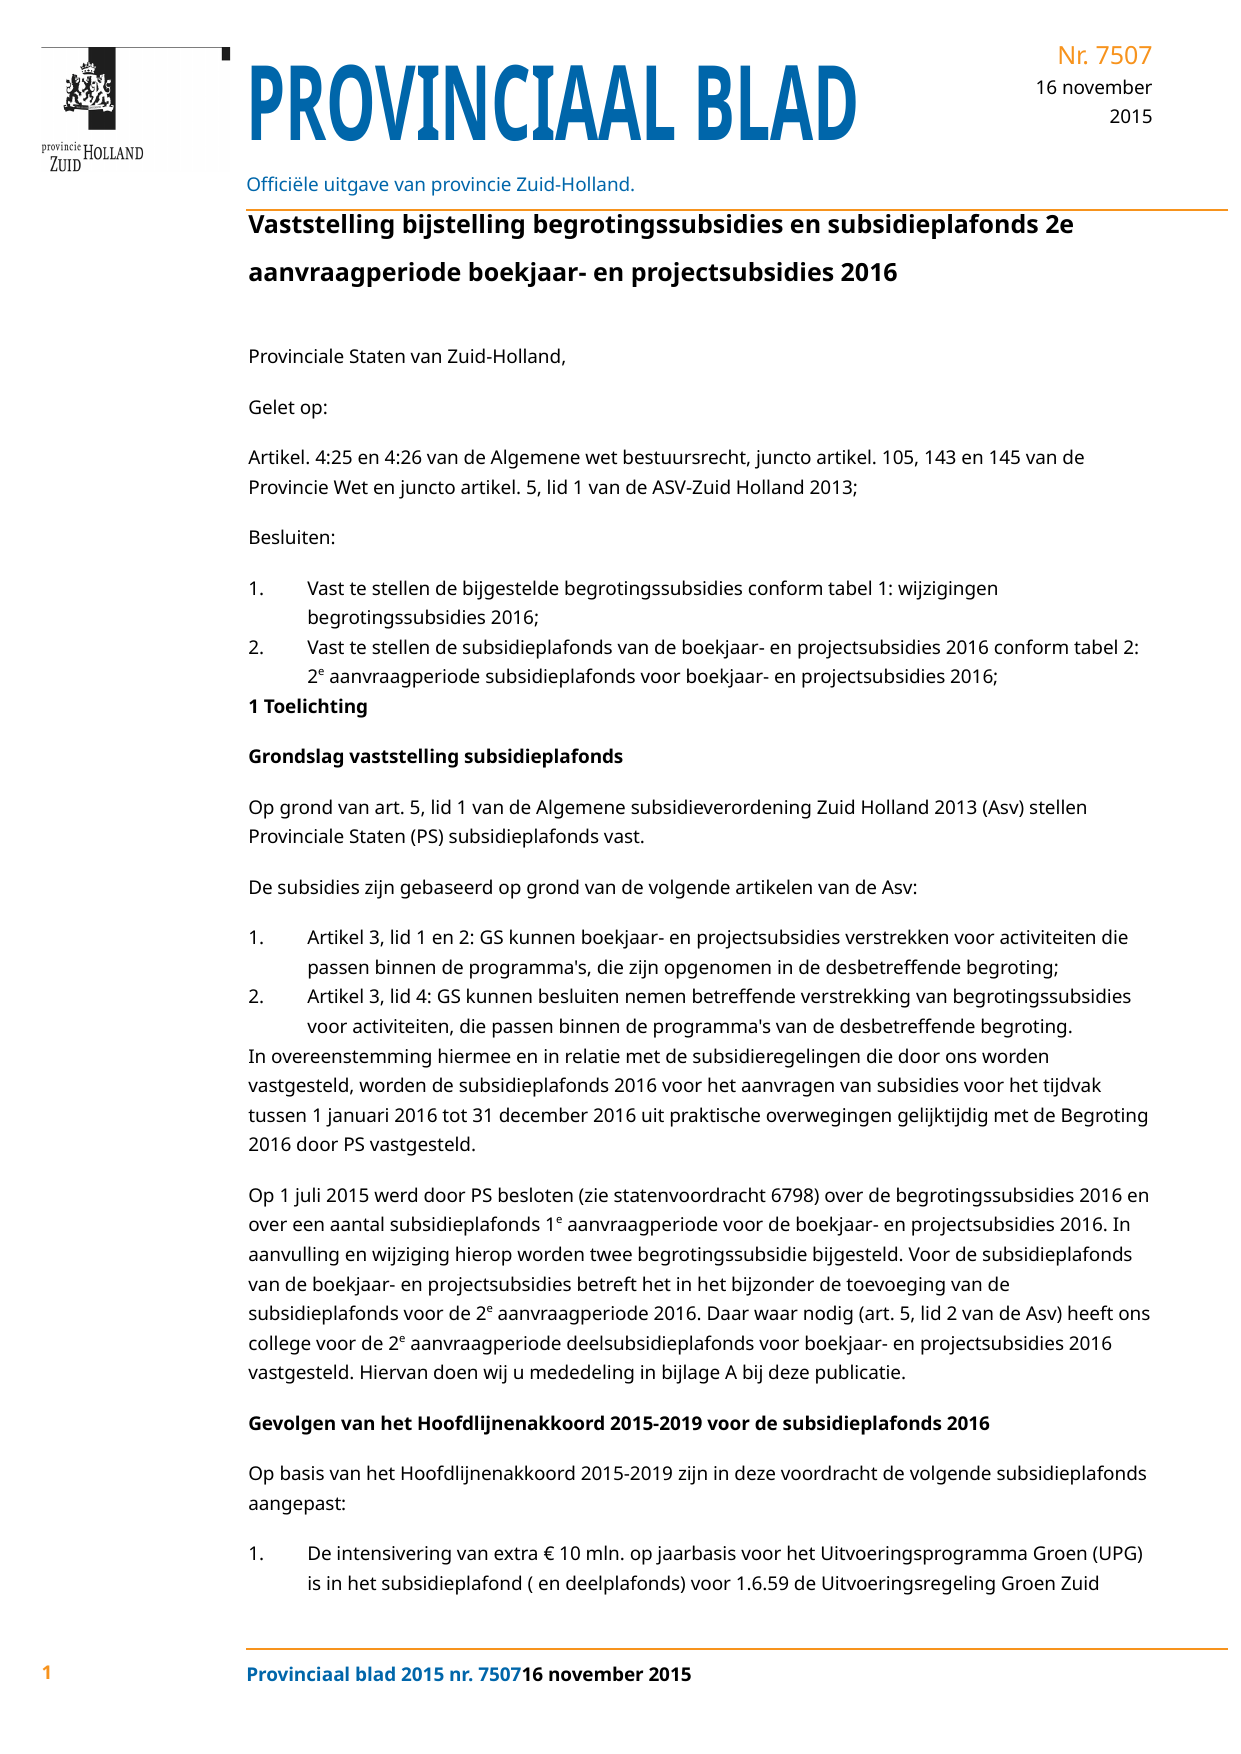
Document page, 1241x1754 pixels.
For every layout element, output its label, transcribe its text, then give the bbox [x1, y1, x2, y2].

text Artikel. 4:25 en 4:26 van de Algemene wet bestuursrecht, juncto artikel. 105, 143 en 145 van de Provincie Wet en juncto artikel. 5, lid 1 van de ASV-Zuid Holland 2013; [248, 444, 1152, 500]
text Provinciale Staten van Zuid-Holland, [248, 344, 1152, 369]
text Gelet op: [248, 394, 1152, 420]
text 1 Toelichting [248, 693, 1152, 719]
text Besluiten: [248, 524, 1152, 550]
list Vast te stellen de bijgestelde begrotingssubsidies conform tabel 1: wijzigingen begrotingssubsidies 2016; [248, 575, 1152, 630]
text Grondslag vaststelling subsidieplafonds [248, 744, 1152, 769]
list Vast te stellen de subsidieplafonds van de boekjaar- en projectsubsidies 2016 conform tabel 2: 2e aanvraagperiode subsidieplafonds voor boekjaar- en projectsubsidies 2016; [248, 634, 1152, 689]
text Vaststelling bijstelling begrotingssubsidies en subsidieplafonds 2e aanvraagperiode boekjaar- en projectsubsidies 2016 [248, 211, 1152, 288]
text Gevolgen van het Hoofdlijnenakkoord 2015-2019 voor de subsidieplafonds 2016 [248, 1410, 1152, 1436]
text In overeenstemming hiermee en in relatie met de subsidieregelingen die door ons worden vastgesteld, worden de subsidieplafonds 2016 voor het aanvragen van subsidies voor het tijdvak tussen 1 januari 2016 tot 31 december 2016 uit praktische overwegingen gelijktijdig met de Begroting 2016 door PS vastgesteld. [248, 1043, 1152, 1157]
picture [41, 47, 231, 172]
list De intensivering van extra € 10 mln. op jaarbasis voor het Uitvoeringsprogramma Groen (UPG) is in het subsidieplafond ( en deelplafonds) voor 1.6.59 de Uitvoeringsregeling Groen Zuid [248, 1540, 1152, 1596]
list Artikel 3, lid 1 en 2: GS kunnen boekjaar- en projectsubsidies verstrekken voor activiteiten die passen binnen de programma's, die zijn opgenomen in de desbetreffende begroting; [248, 924, 1152, 980]
list Artikel 3, lid 4: GS kunnen besluiten nemen betreffende verstrekking van begrotingssubsidies voor activiteiten, die passen binnen de programma's van de desbetreffende begroting. [248, 984, 1152, 1039]
text Op 1 juli 2015 werd door PS besloten (zie statenvoordracht 6798) over de begrotingssubsidies 2016 en over een aantal subsidieplafonds 1e aanvraagperiode voor de boekjaar- en projectsubsidies 2016. In aanvulling en wijziging hierop worden twee begrotingssubsidie bijgesteld. Voor de subsidieplafonds van de boekjaar- en projectsubsidies betreft het in het bijzonder de toevoeging van de subsidieplafonds voor de 2e aanvraagperiode 2016. Daar waar nodig (art. 5, lid 2 van de Asv) heeft ons college voor de 2e aanvraagperiode deelsubsidieplafonds voor boekjaar- en projectsubsidies 2016 vastgesteld. Hiervan doen wij u mededeling in bijlage A bij deze publicatie. [248, 1182, 1152, 1385]
text Op basis van het Hoofdlijnenakkoord 2015-2019 zijn in deze voordracht de volgende subsidieplafonds aangepast: [248, 1460, 1152, 1516]
text Op grond van art. 5, lid 1 van de Algemene subsidieverordening Zuid Holland 2013 (Asv) stellen Provinciale Staten (PS) subsidieplafonds vast. [248, 794, 1152, 849]
text De subsidies zijn gebaseerd op grond van de volgende artikelen van de Asv: [248, 874, 1152, 900]
